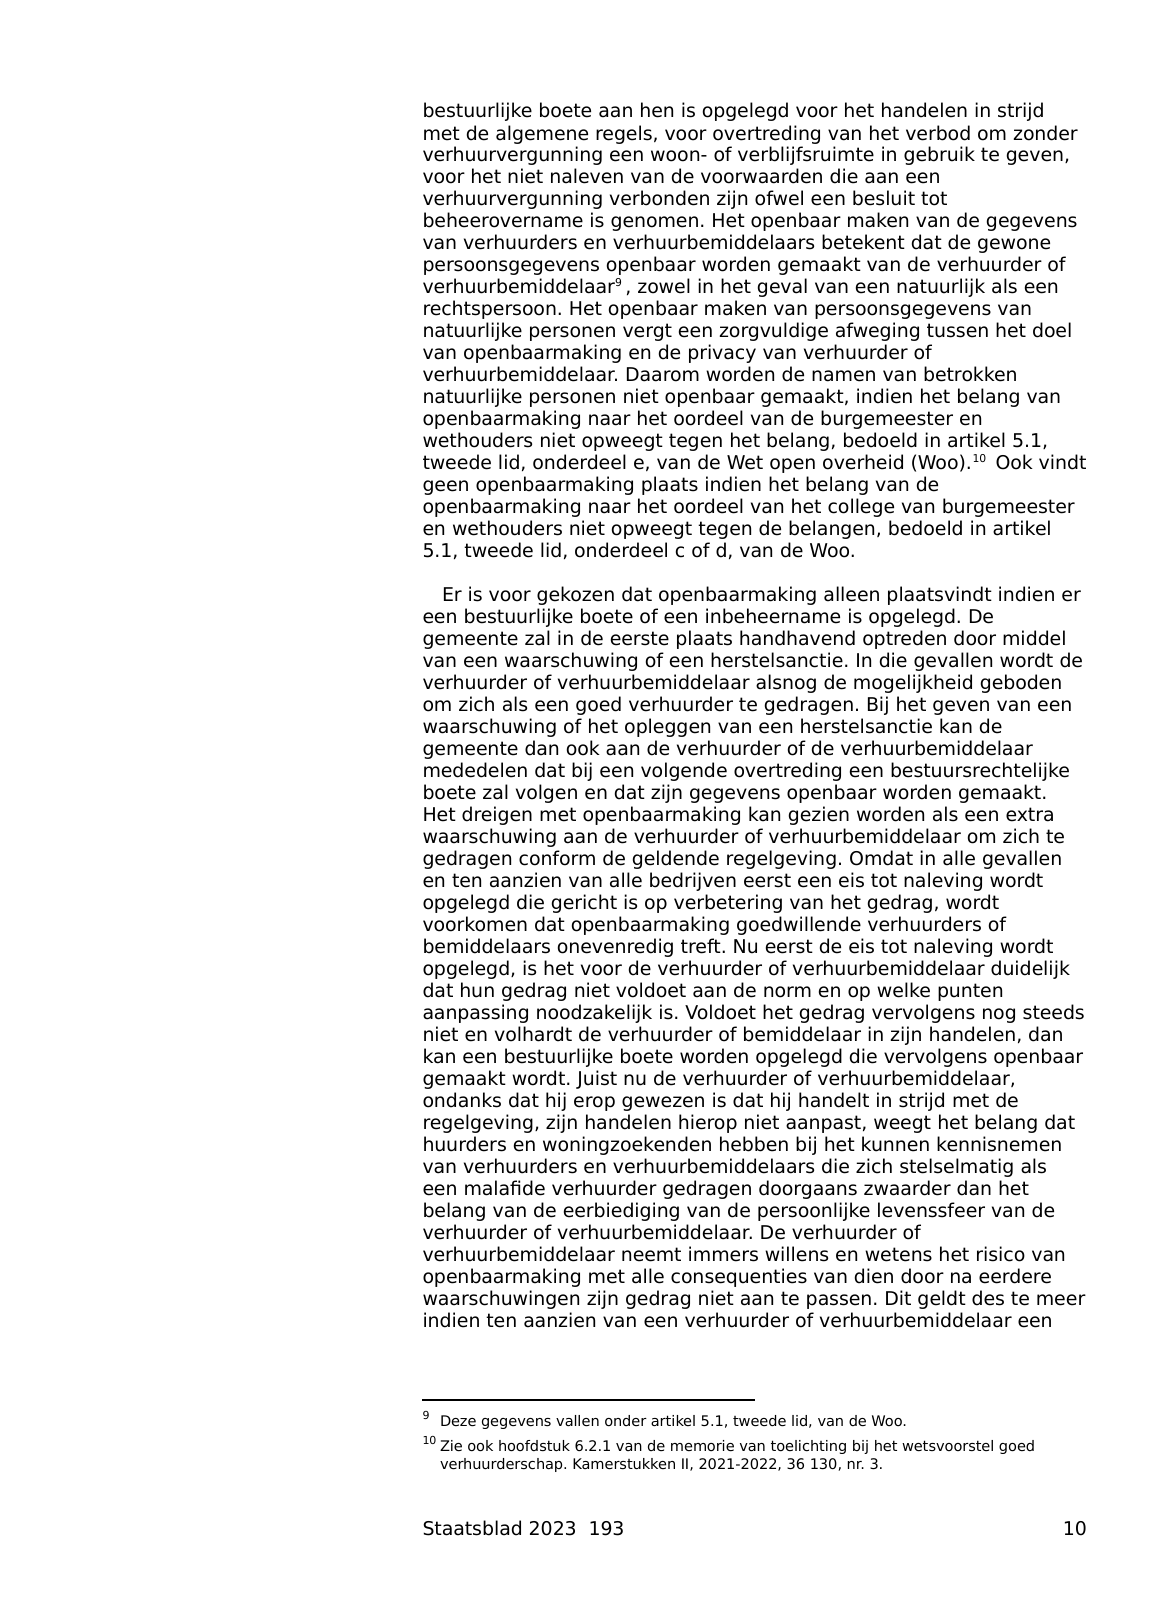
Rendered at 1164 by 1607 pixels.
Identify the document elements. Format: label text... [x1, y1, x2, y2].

text Deze gegevens vallen onder artikel 5.1, tweede lid, van de Woo. [422, 1409, 1087, 1431]
text Er is voor gekozen dat openbaarmaking alleen plaatsvindt indien er een bestuurlijke boete of een inbeheername is opgelegd. De gemeente zal in de eerste plaats handhavend optreden door middel van een waarschuwing of een herstelsanctie. In die gevallen wordt de verhuurder of verhuurbemiddelaar alsnog de mogelijkheid geboden om zich als een goed verhuurder te gedragen. Bij het geven van een waarschuwing of het opleggen van een herstelsanctie kan de gemeente dan ook aan de verhuurder of de verhuurbemiddelaar mededelen dat bij een volgende overtreding een bestuursrechtelijke boete zal volgen en dat zijn gegevens openbaar worden gemaakt. Het dreigen met openbaarmaking kan gezien worden als een extra waarschuwing aan de verhuurder of verhuurbemiddelaar om zich te gedragen conform de geldende regelgeving. Omdat in alle gevallen en ten aanzien van alle bedrijven eerst een eis tot naleving wordt opgelegd die gericht is op verbetering van het gedrag, wordt voorkomen dat openbaarmaking goedwillende verhuurders of bemiddelaars onevenredig treft. Nu eerst de eis tot naleving wordt opgelegd, is het voor de verhuurder of verhuurbemiddelaar duidelijk dat hun gedrag niet voldoet aan de norm en op welke punten aanpassing noodzakelijk is. Voldoet het gedrag vervolgens nog steeds niet en volhardt de verhuurder of bemiddelaar in zijn handelen, dan kan een bestuurlijke boete worden opgelegd die vervolgens openbaar gemaakt wordt. Juist nu de verhuurder of verhuurbemiddelaar, ondanks dat hij erop gewezen is dat hij handelt in strijd met de regelgeving, zijn handelen hierop niet aanpast, weegt het belang dat huurders en woningzoekenden hebben bij het kunnen kennisnemen van verhuurders en verhuurbemiddelaars die zich stelselmatig als een malafide verhuurder gedragen doorgaans zwaarder dan het belang van de eerbiediging van de persoonlijke levenssfeer van de verhuurder of verhuurbemiddelaar. De verhuurder of verhuurbemiddelaar neemt immers willens en wetens het risico van openbaarmaking met alle consequenties van dien door na eerdere waarschuwingen zijn gedrag niet aan te passen. Dit geldt des te meer indien ten aanzien van een verhuurder of verhuurbemiddelaar een [422, 584, 1087, 1331]
text bestuurlijke boete aan hen is opgelegd voor het handelen in strijd met de algemene regels, voor overtreding van het verbod om zonder verhuurvergunning een woon- of verblijfsruimte in gebruik te geven, voor het niet naleven van de voorwaarden die aan een verhuurvergunning verbonden zijn ofwel een besluit tot beheerovername is genomen. Het openbaar maken van de gegevens van verhuurders en verhuurbemiddelaars betekent dat de gewone persoonsgegevens openbaar worden gemaakt van de verhuurder of verhuurbemiddelaar, zowel in het geval van een natuurlijk als een rechtspersoon. Het openbaar maken van persoonsgegevens van natuurlijke personen vergt een zorgvuldige afweging tussen het doel van openbaarmaking en de privacy van verhuurder of verhuurbemiddelaar. Daarom worden de namen van betrokken natuurlijke personen niet openbaar gemaakt, indien het belang van openbaarmaking naar het oordeel van de burgemeester en wethouders niet opweegt tegen het belang, bedoeld in artikel 5.1, tweede lid, onderdeel e, van de Wet open overheid (Woo). Ook vindt geen openbaarmaking plaats indien het belang van de openbaarmaking naar het oordeel van het college van burgemeester en wethouders niet opweegt tegen de belangen, bedoeld in artikel 5.1, tweede lid, onderdeel c of d, van de Woo. [422, 100, 1087, 562]
text Zie ook hoofdstuk 6.2.1 van de memorie van toelichting bij het wetsvoorstel goed verhuurderschap. Kamerstukken II, 2021-2022, 36 130, nr. 3. [422, 1434, 1087, 1473]
